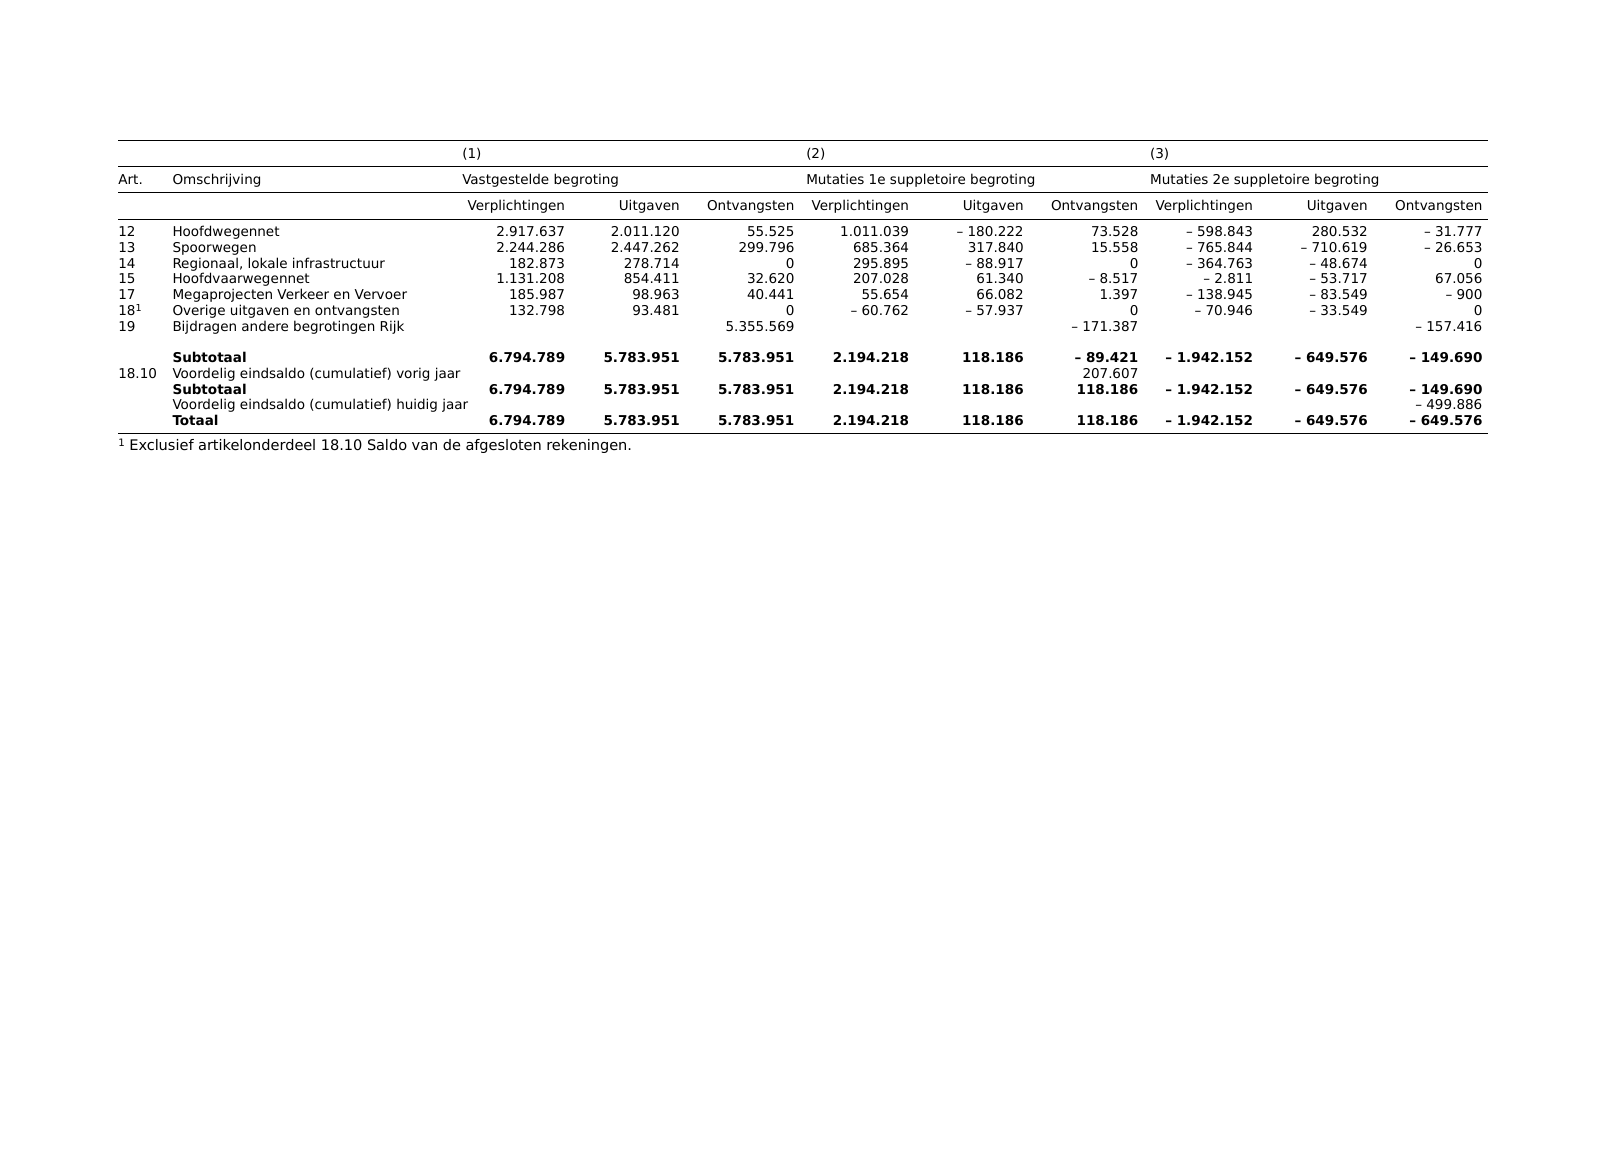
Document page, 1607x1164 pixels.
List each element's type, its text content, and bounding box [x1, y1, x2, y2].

table_cell – 598.843 [1144, 220, 1259, 240]
table_cell Art. [118, 167, 166, 192]
table_cell 5.783.951 [685, 350, 800, 366]
table_cell – 180.222 [915, 220, 1029, 240]
table_cell – 364.763 [1144, 256, 1259, 271]
table_cell 0 [1373, 303, 1488, 318]
table_cell [915, 319, 1029, 334]
table_cell – 83.549 [1259, 287, 1373, 303]
table_cell 118.186 [1029, 381, 1144, 397]
table_header [118, 141, 166, 166]
table_cell – 157.416 [1373, 319, 1488, 334]
table_header [1029, 141, 1144, 166]
table_cell – 8.517 [1029, 271, 1144, 287]
table_cell 5.783.951 [571, 381, 685, 397]
table_header (2) [800, 141, 915, 166]
table_cell 2.917.637 [456, 220, 571, 240]
table_cell Regionaal, lokale infrastructuur [166, 256, 456, 271]
table_cell Overige uitgaven en ontvangsten [166, 303, 456, 318]
table_cell 32.620 [685, 271, 800, 287]
table_cell 98.963 [571, 287, 685, 303]
table_cell [800, 334, 915, 350]
table_cell – 1.942.152 [1144, 381, 1259, 397]
table_cell 317.840 [915, 240, 1029, 256]
table_cell Ontvangsten [685, 193, 800, 218]
table_cell 6.794.789 [456, 350, 571, 366]
table_cell – 88.917 [915, 256, 1029, 271]
table_cell Megaprojecten Verkeer en Vervoer [166, 287, 456, 303]
table_cell Ontvangsten [1029, 193, 1144, 218]
table_cell [118, 381, 166, 397]
table_cell 14 [118, 256, 166, 271]
table_cell 2.011.120 [571, 220, 685, 240]
table_header [571, 141, 685, 166]
table_cell [685, 334, 800, 350]
table_cell 61.340 [915, 271, 1029, 287]
table_cell [1144, 319, 1259, 334]
table_cell Subtotaal [166, 350, 456, 366]
table_cell 5.783.951 [685, 413, 800, 433]
table_cell – 649.576 [1373, 413, 1488, 433]
table_cell 13 [118, 240, 166, 256]
table_cell [571, 319, 685, 334]
table_cell [118, 350, 166, 366]
table_cell – 1.942.152 [1144, 413, 1259, 433]
table_cell – 149.690 [1373, 350, 1488, 366]
table_cell – 499.886 [1373, 397, 1488, 413]
table_cell [166, 193, 456, 218]
table_cell Vastgestelde begroting [456, 167, 800, 192]
table_cell – 26.653 [1373, 240, 1488, 256]
table_cell 18.10 [118, 366, 166, 381]
table_cell Uitgaven [915, 193, 1029, 218]
table_cell Uitgaven [1259, 193, 1373, 218]
table_cell – 149.690 [1373, 381, 1488, 397]
table_cell 118.186 [915, 413, 1029, 433]
table_cell Verplichtingen [456, 193, 571, 218]
table_cell 0 [1029, 256, 1144, 271]
table_cell 0 [1373, 256, 1488, 271]
table_cell 66.082 [915, 287, 1029, 303]
table_cell 299.796 [685, 240, 800, 256]
table_cell – 765.844 [1144, 240, 1259, 256]
table_header [685, 141, 800, 166]
table_cell 0 [685, 256, 800, 271]
table_cell 2.194.218 [800, 413, 915, 433]
table_cell 2.194.218 [800, 350, 915, 366]
table_cell 5.355.569 [685, 319, 800, 334]
table_cell [118, 193, 166, 218]
table_cell 182.873 [456, 256, 571, 271]
table_cell – 900 [1373, 287, 1488, 303]
table_cell – 60.762 [800, 303, 915, 318]
table_cell 854.411 [571, 271, 685, 287]
table_cell 2.244.286 [456, 240, 571, 256]
table_cell [166, 334, 456, 350]
table_cell [1029, 334, 1144, 350]
table_cell – 33.549 [1259, 303, 1373, 318]
table_cell 685.364 [800, 240, 915, 256]
table_cell – 171.387 [1029, 319, 1144, 334]
table_cell [1259, 397, 1373, 413]
table_cell 278.714 [571, 256, 685, 271]
table_cell 2.194.218 [800, 381, 915, 397]
table_cell – 1.942.152 [1144, 350, 1259, 366]
table_cell [456, 334, 571, 350]
table_cell – 70.946 [1144, 303, 1259, 318]
table_header [166, 141, 456, 166]
table_cell 1.131.208 [456, 271, 571, 287]
table_cell Ontvangsten [1373, 193, 1488, 218]
table_cell 67.056 [1373, 271, 1488, 287]
table_cell 5.783.951 [571, 350, 685, 366]
table_cell – 710.619 [1259, 240, 1373, 256]
table_cell – 649.576 [1259, 413, 1373, 433]
table_cell Spoorwegen [166, 240, 456, 256]
table_cell [685, 366, 800, 381]
table_cell [915, 334, 1029, 350]
table_cell [118, 397, 166, 413]
table_cell – 31.777 [1373, 220, 1488, 240]
table_header [1259, 141, 1373, 166]
table_cell [1144, 397, 1259, 413]
table_header (3) [1144, 141, 1259, 166]
table_cell – 649.576 [1259, 350, 1373, 366]
table_cell Voordelig eindsaldo (cumulatief) huidig jaar [166, 397, 571, 413]
table_cell 5.783.951 [685, 381, 800, 397]
table_cell Hoofdwegennet [166, 220, 456, 240]
table_cell Totaal [166, 413, 456, 433]
table_cell [1373, 366, 1488, 381]
table_cell [1144, 366, 1259, 381]
table_cell 6.794.789 [456, 413, 571, 433]
table_cell 93.481 [571, 303, 685, 318]
table_header (1) [456, 141, 571, 166]
table_cell Hoofdvaarwegennet [166, 271, 456, 287]
table_cell [800, 319, 915, 334]
table_cell [915, 397, 1029, 413]
table_cell – 89.421 [1029, 350, 1144, 366]
table_cell 0 [1029, 303, 1144, 318]
table_cell [1259, 366, 1373, 381]
table_cell [685, 397, 800, 413]
table_cell 1 Exclusief artikelonderdeel 18.10 Saldo van de afgesloten rekeningen. [118, 434, 1488, 454]
table_cell – 2.811 [1144, 271, 1259, 287]
table_header [1373, 141, 1488, 166]
table_cell Voordelig eindsaldo (cumulatief) vorig jaar [166, 366, 571, 381]
table_cell Mutaties 2e suppletoire begroting [1144, 167, 1488, 192]
table_cell [571, 334, 685, 350]
table_cell [571, 397, 685, 413]
table_cell 0 [685, 303, 800, 318]
table_cell 73.528 [1029, 220, 1144, 240]
table_cell [915, 366, 1029, 381]
table_cell [456, 319, 571, 334]
table_cell 280.532 [1259, 220, 1373, 240]
table_cell 207.028 [800, 271, 915, 287]
table_cell 6.794.789 [456, 381, 571, 397]
table_cell 207.607 [1029, 366, 1144, 381]
table_cell [1259, 334, 1373, 350]
table_cell – 57.937 [915, 303, 1029, 318]
table_cell 185.987 [456, 287, 571, 303]
table_cell Verplichtingen [800, 193, 915, 218]
table_cell – 48.674 [1259, 256, 1373, 271]
table_header [915, 141, 1029, 166]
table_cell – 649.576 [1259, 381, 1373, 397]
table_cell [118, 413, 166, 433]
table_cell 55.525 [685, 220, 800, 240]
table_cell 12 [118, 220, 166, 240]
table_cell 17 [118, 287, 166, 303]
table_cell Bijdragen andere begrotingen Rijk [166, 319, 456, 334]
table_cell 55.654 [800, 287, 915, 303]
table_cell 15.558 [1029, 240, 1144, 256]
table_cell 5.783.951 [571, 413, 685, 433]
table_cell 15 [118, 271, 166, 287]
table_cell 19 [118, 319, 166, 334]
table_cell 295.895 [800, 256, 915, 271]
table_cell Verplichtingen [1144, 193, 1259, 218]
table_cell – 138.945 [1144, 287, 1259, 303]
table_cell [1144, 334, 1259, 350]
table_cell 118.186 [915, 381, 1029, 397]
table_cell 1.011.039 [800, 220, 915, 240]
table_cell – 53.717 [1259, 271, 1373, 287]
table_cell Subtotaal [166, 381, 456, 397]
table_cell Mutaties 1e suppletoire begroting [800, 167, 1144, 192]
table_cell [1029, 397, 1144, 413]
table_cell [1373, 334, 1488, 350]
table_cell 132.798 [456, 303, 571, 318]
table_cell 181 [118, 303, 166, 318]
table_cell [571, 366, 685, 381]
table_cell 2.447.262 [571, 240, 685, 256]
table_cell Omschrijving [166, 167, 456, 192]
table_cell 1.397 [1029, 287, 1144, 303]
table_cell 118.186 [1029, 413, 1144, 433]
table_cell [800, 397, 915, 413]
table_cell [118, 334, 166, 350]
table_cell [1259, 319, 1373, 334]
table_cell Uitgaven [571, 193, 685, 218]
table_cell 118.186 [915, 350, 1029, 366]
table_cell [800, 366, 915, 381]
table_cell 40.441 [685, 287, 800, 303]
